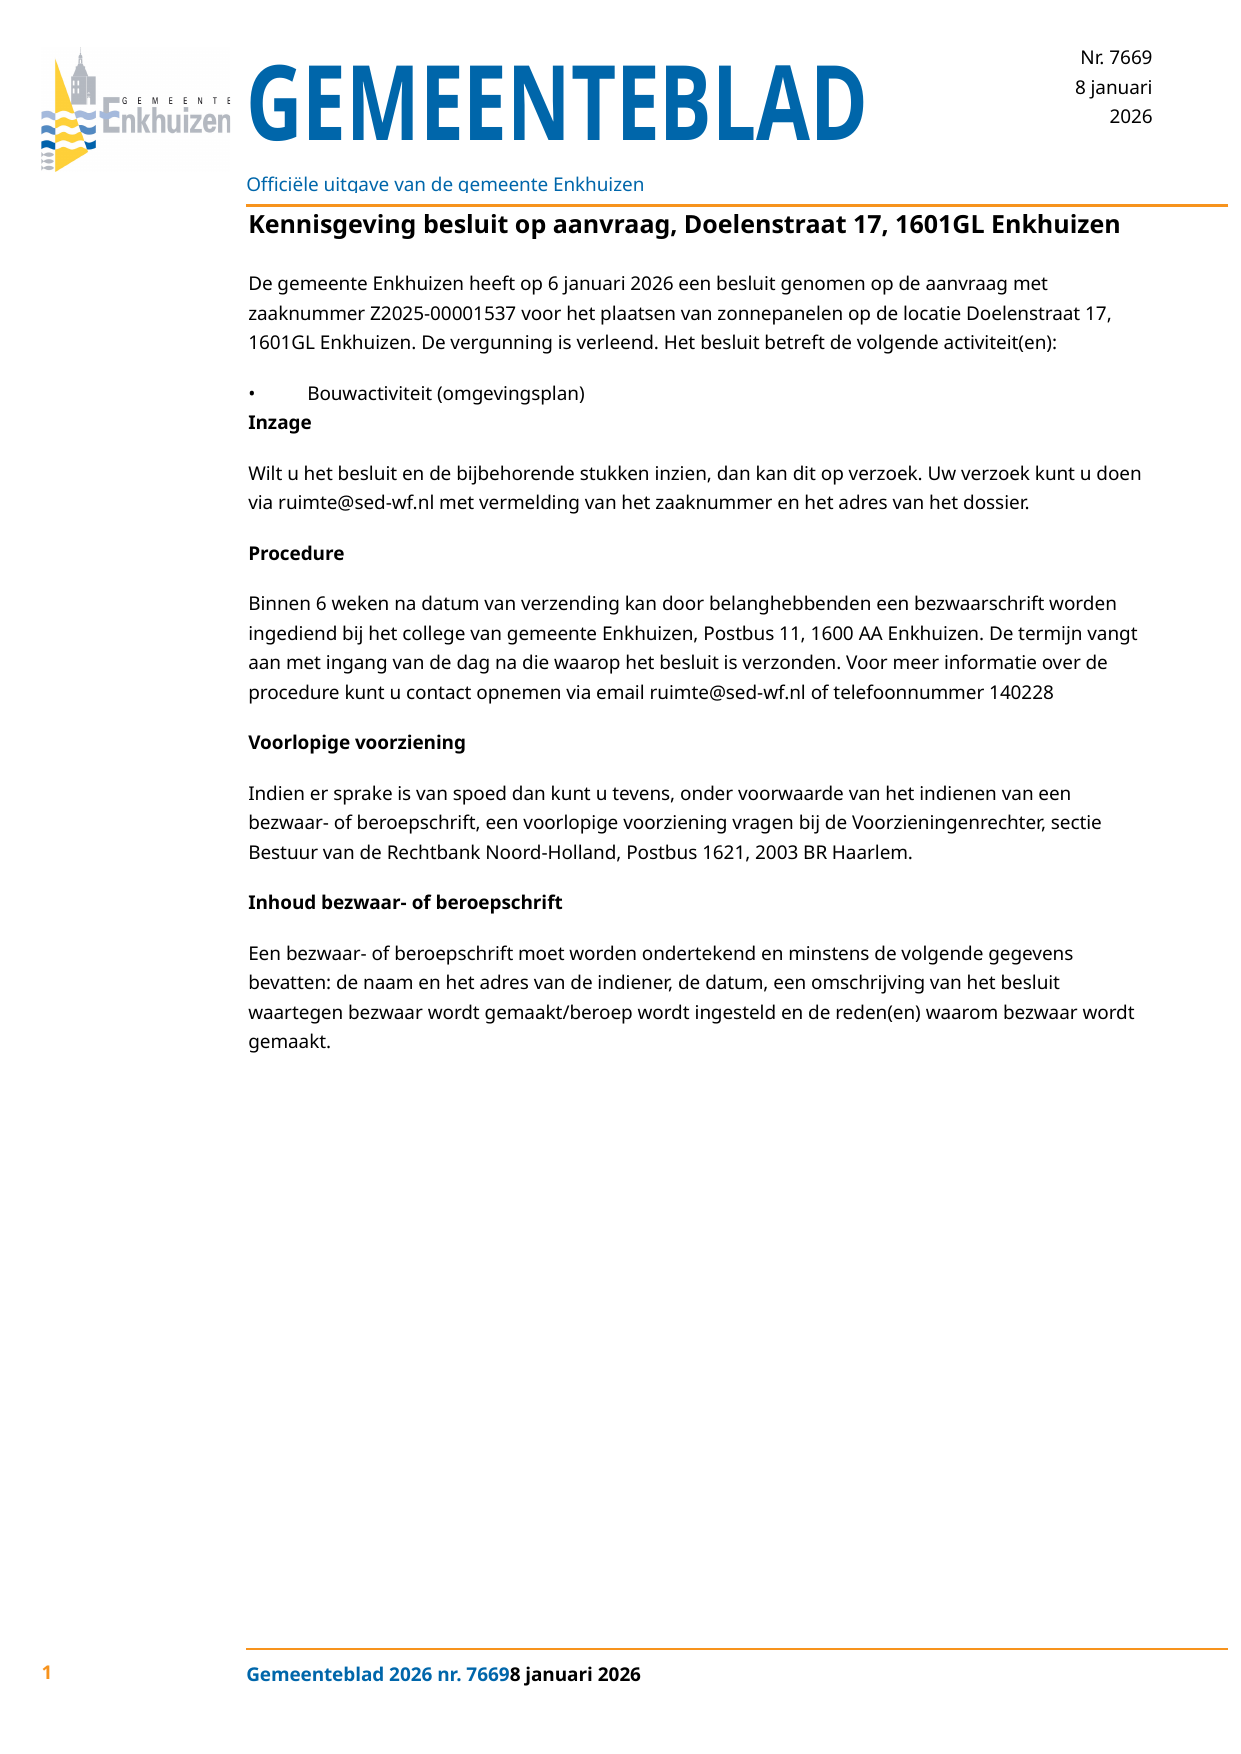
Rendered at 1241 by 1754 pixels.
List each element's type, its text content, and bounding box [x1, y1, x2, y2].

text Inzage [248, 409, 1152, 435]
text Indien er sprake is van spoed dan kunt u tevens, onder voorwaarde van het indienen van een bezwaar- of beroepschrift, een voorlopige voorziening vragen bij de Voorzieningenrechter, sectie Bestuur van de Rechtbank Noord-Holland, Postbus 1621, 2003 BR Haarlem. [248, 780, 1152, 865]
text Procedure [248, 540, 1152, 566]
list Bouwactiviteit (omgevingsplan) [248, 380, 1152, 406]
text Voorlopige voorziening [248, 729, 1152, 755]
text Inhoud bezwaar- of beroepschrift [248, 889, 1152, 915]
text Binnen 6 weken na datum van verzending kan door belanghebbenden een bezwaarschrift worden ingediend bij het college van gemeente Enkhuizen, Postbus 11, 1600 AA Enkhuizen. De termijn vangt aan met ingang van de dag na die waarop het besluit is verzonden. Voor meer informatie over de procedure kunt u contact opnemen via email ruimte@sed-wf.nl of telefoonnummer 140228 [248, 590, 1152, 705]
text De gemeente Enkhuizen heeft op 6 januari 2026 een besluit genomen op de aanvraag met zaaknummer Z2025-00001537 voor het plaatsen van zonnepanelen op de locatie Doelenstraat 17, 1601GL Enkhuizen. De vergunning is verleend. Het besluit betreft de volgende activiteit(en): [248, 270, 1152, 355]
text Wilt u het besluit en de bijbehorende stukken inzien, dan kan dit op verzoek. Uw verzoek kunt u doen via ruimte@sed-wf.nl met vermelding van het zaaknummer en het adres van het dossier. [248, 460, 1152, 515]
text Kennisgeving besluit op aanvraag, Doelenstraat 17, 1601GL Enkhuizen [248, 207, 1152, 241]
picture [41, 47, 231, 172]
text Een bezwaar- of beroepschrift moet worden ondertekend en minstens de volgende gegevens bevatten: de naam en het adres van de indiener, de datum, een omschrijving van het besluit waartegen bezwaar wordt gemaakt/beroep wordt ingesteld en de reden(en) waarom bezwaar wordt gemaakt. [248, 940, 1152, 1054]
